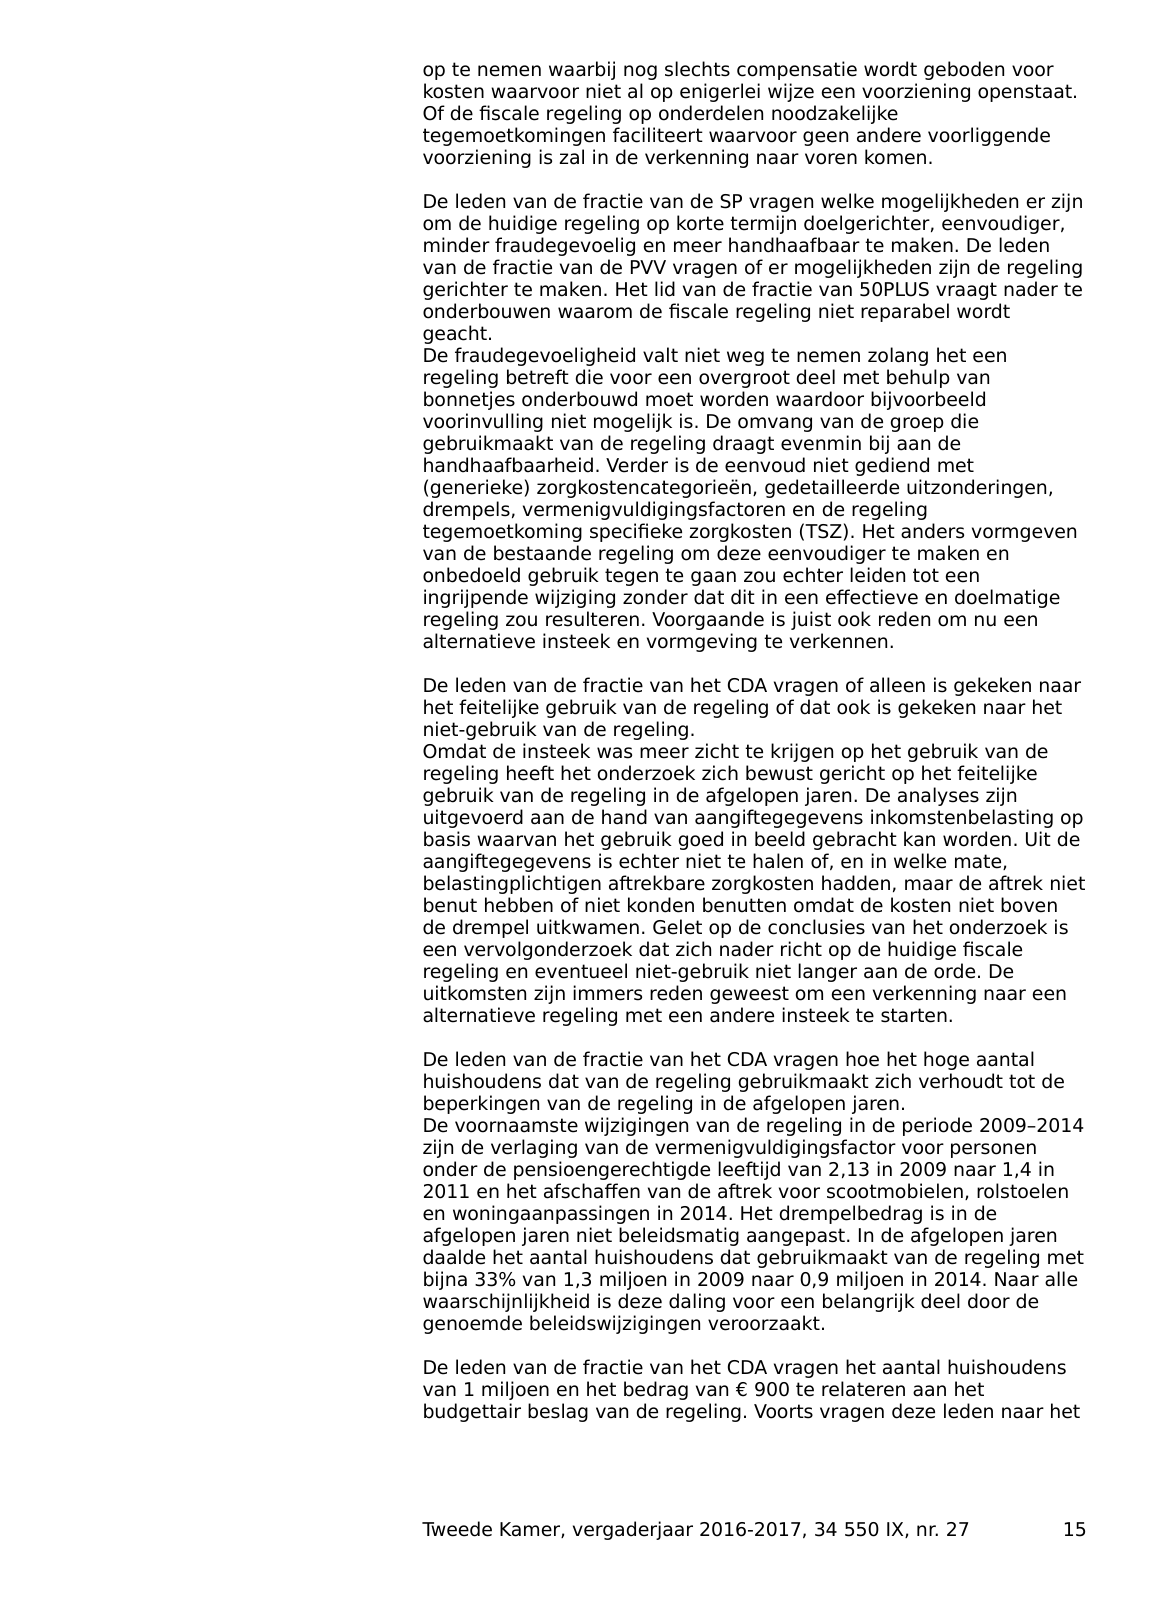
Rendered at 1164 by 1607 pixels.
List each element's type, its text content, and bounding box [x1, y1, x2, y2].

text De leden van de fractie van het CDA vragen hoe het hoge aantal huishoudens dat van de regeling gebruikmaakt zich verhoudt tot de beperkingen van de regeling in de afgelopen jaren. [422, 1049, 1087, 1115]
text De voornaamste wijzigingen van de regeling in de periode 2009–2014 zijn de verlaging van de vermenigvuldigingsfactor voor personen onder de pensioengerechtigde leeftijd van 2,13 in 2009 naar 1,4 in 2011 en het afschaffen van de aftrek voor scootmobielen, rolstoelen en woningaanpassingen in 2014. Het drempelbedrag is in de afgelopen jaren niet beleidsmatig aangepast. In de afgelopen jaren daalde het aantal huishoudens dat gebruikmaakt van de regeling met bijna 33% van 1,3 miljoen in 2009 naar 0,9 miljoen in 2014. Naar alle waarschijnlijkheid is deze daling voor een belangrijk deel door de genoemde beleidswijzigingen veroorzaakt. [422, 1115, 1087, 1334]
text Omdat de insteek was meer zicht te krijgen op het gebruik van de regeling heeft het onderzoek zich bewust gericht op het feitelijke gebruik van de regeling in de afgelopen jaren. De analyses zijn uitgevoerd aan de hand van aangiftegegevens inkomstenbelasting op basis waarvan het gebruik goed in beeld gebracht kan worden. Uit de aangiftegegevens is echter niet te halen of, en in welke mate, belastingplichtigen aftrekbare zorgkosten hadden, maar de aftrek niet benut hebben of niet konden benutten omdat de kosten niet boven de drempel uitkwamen. Gelet op de conclusies van het onderzoek is een vervolgonderzoek dat zich nader richt op de huidige fiscale regeling en eventueel niet-gebruik niet langer aan de orde. De uitkomsten zijn immers reden geweest om een verkenning naar een alternatieve regeling met een andere insteek te starten. [422, 741, 1087, 1027]
text De leden van de fractie van het CDA vragen het aantal huishoudens van 1 miljoen en het bedrag van € 900 te relateren aan het budgettair beslag van de regeling. Voorts vragen deze leden naar het [422, 1357, 1087, 1423]
text De fraudegevoeligheid valt niet weg te nemen zolang het een regeling betreft die voor een overgroot deel met behulp van bonnetjes onderbouwd moet worden waardoor bijvoorbeeld voorinvulling niet mogelijk is. De omvang van de groep die gebruikmaakt van de regeling draagt evenmin bij aan de handhaafbaarheid. Verder is de eenvoud niet gediend met (generieke) zorgkostencategorieën, gedetailleerde uitzonderingen, drempels, vermenigvuldigingsfactoren en de regeling tegemoetkoming specifieke zorgkosten (TSZ). Het anders vormgeven van de bestaande regeling om deze eenvoudiger te maken en onbedoeld gebruik tegen te gaan zou echter leiden tot een ingrijpende wijziging zonder dat dit in een effectieve en doelmatige regeling zou resulteren. Voorgaande is juist ook reden om nu een alternatieve insteek en vormgeving te verkennen. [422, 345, 1087, 653]
text De leden van de fractie van het CDA vragen of alleen is gekeken naar het feitelijke gebruik van de regeling of dat ook is gekeken naar het niet-gebruik van de regeling. [422, 675, 1087, 741]
text De leden van de fractie van de SP vragen welke mogelijkheden er zijn om de huidige regeling op korte termijn doelgerichter, eenvoudiger, minder fraudegevoelig en meer handhaafbaar te maken. De leden van de fractie van de PVV vragen of er mogelijkheden zijn de regeling gerichter te maken. Het lid van de fractie van 50PLUS vraagt nader te onderbouwen waarom de fiscale regeling niet reparabel wordt geacht. [422, 191, 1087, 345]
text op te nemen waarbij nog slechts compensatie wordt geboden voor kosten waarvoor niet al op enigerlei wijze een voorziening openstaat. Of de fiscale regeling op onderdelen noodzakelijke tegemoetkomingen faciliteert waarvoor geen andere voorliggende voorziening is zal in de verkenning naar voren komen. [422, 59, 1087, 169]
